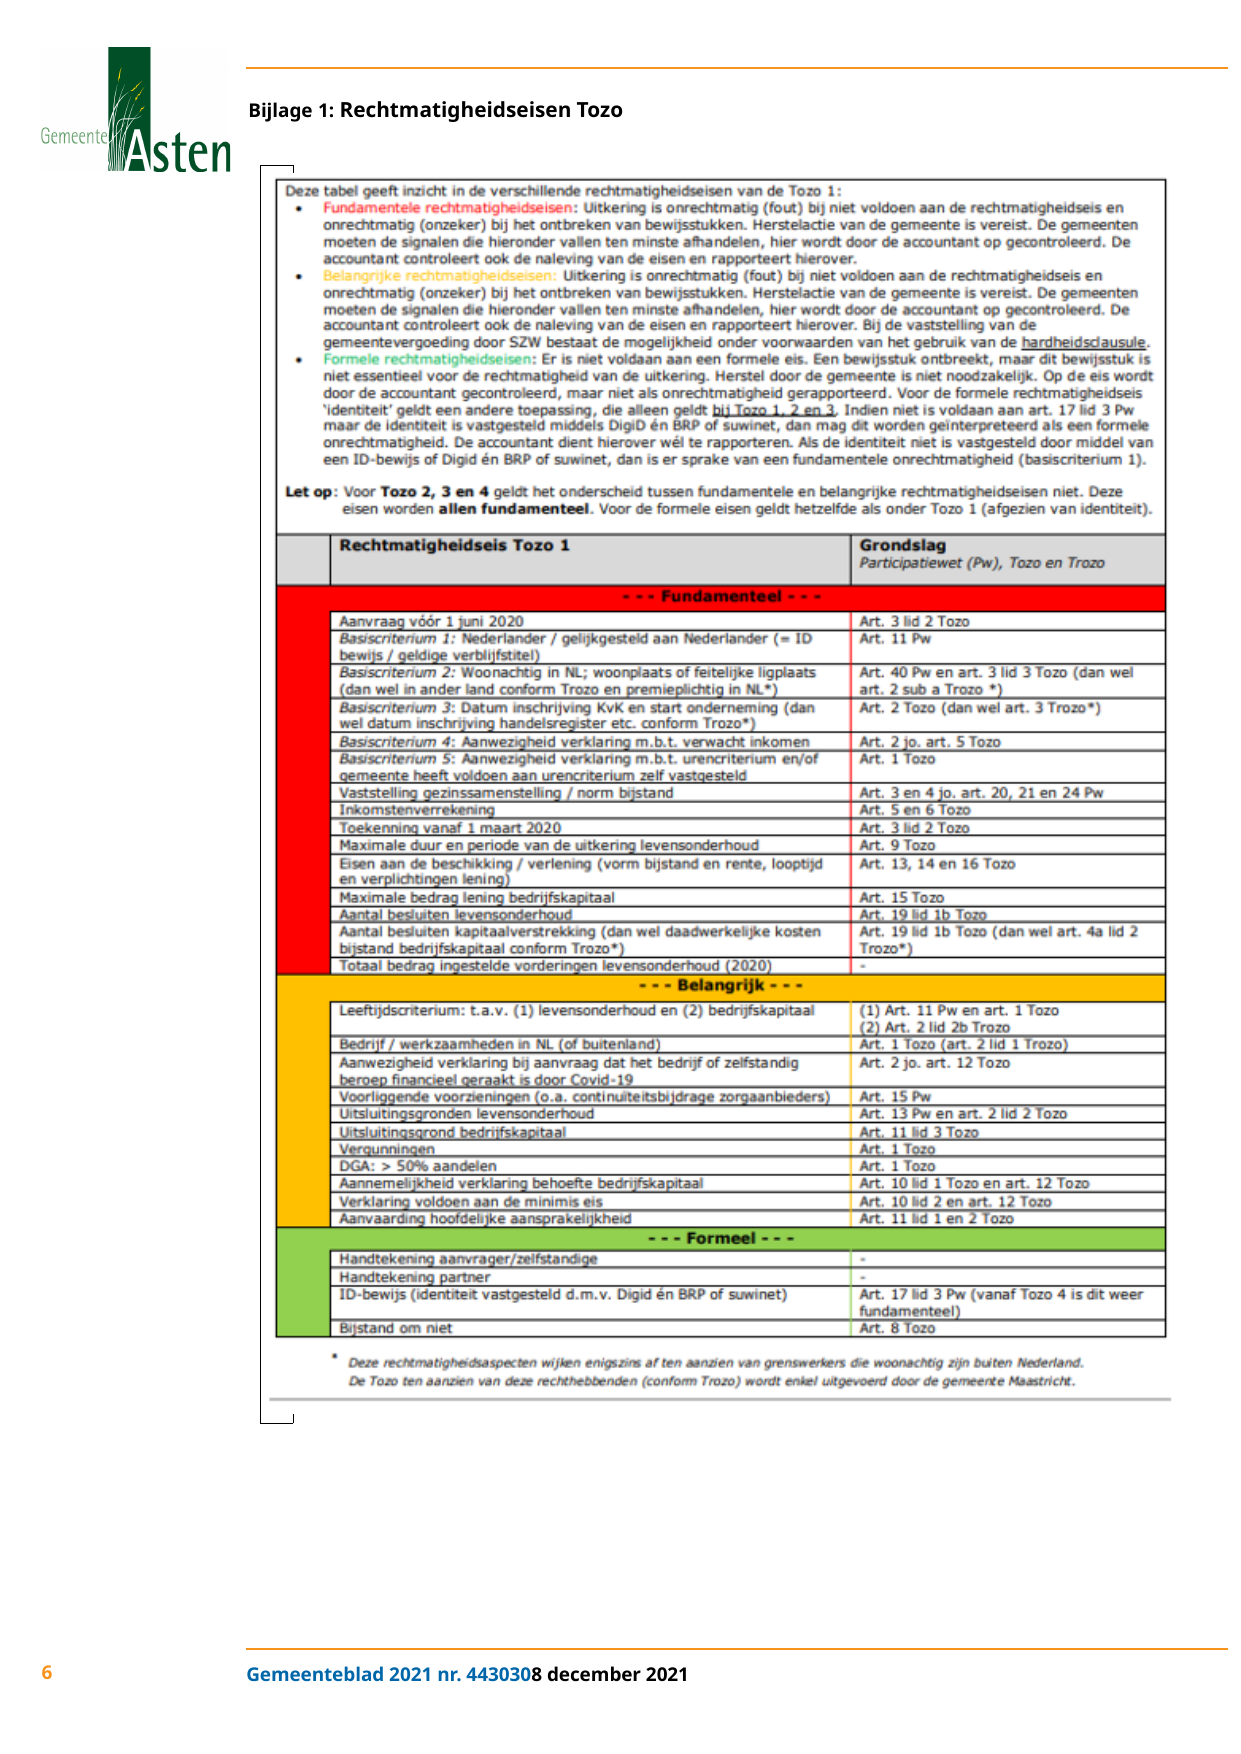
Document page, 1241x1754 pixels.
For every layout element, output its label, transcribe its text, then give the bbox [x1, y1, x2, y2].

text Bijlage 1: Rechtmatigheidseisen Tozo [248, 95, 1152, 123]
picture [41, 47, 231, 172]
picture [268, 173, 1173, 1414]
